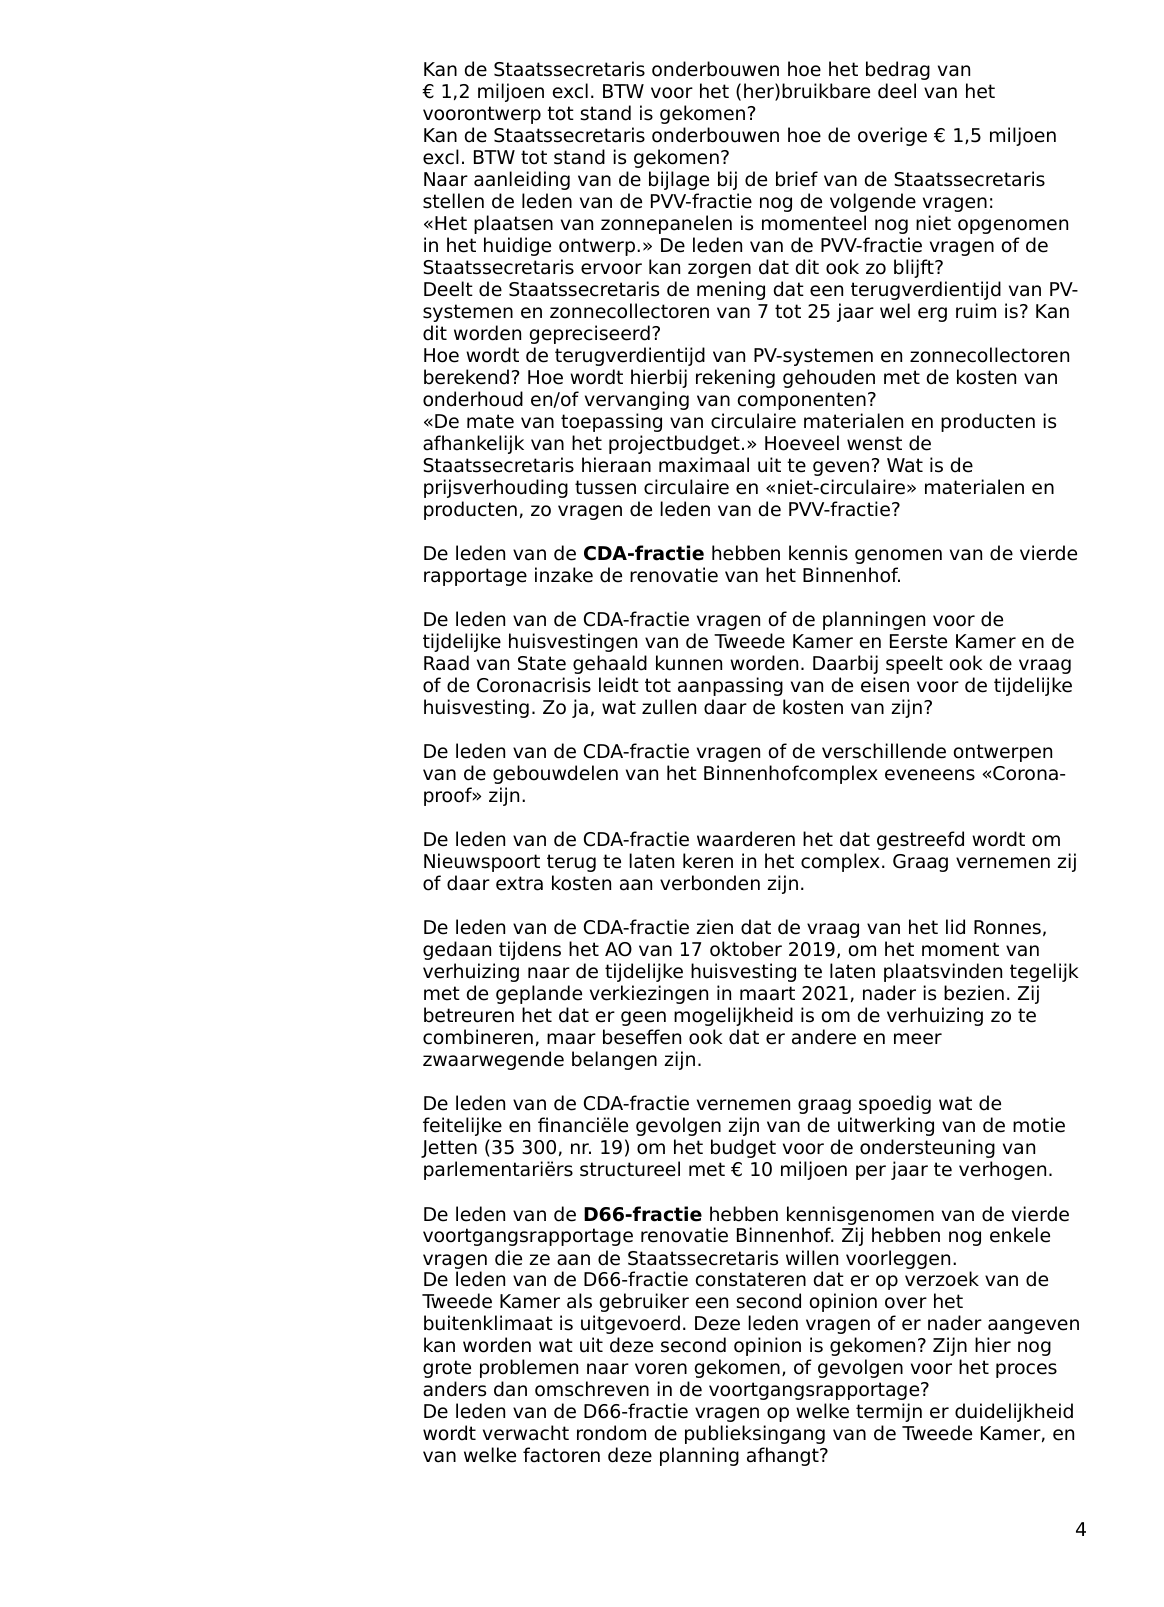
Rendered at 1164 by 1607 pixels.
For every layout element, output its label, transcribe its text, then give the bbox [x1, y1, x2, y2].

text Kan de Staatssecretaris onderbouwen hoe de overige € 1,5 miljoen excl. BTW tot stand is gekomen? [422, 125, 1087, 169]
text De leden van de D66-fractie hebben kennisgenomen van de vierde voortgangsrapportage renovatie Binnenhof. Zij hebben nog enkele vragen die ze aan de Staatssecretaris willen voorleggen. [422, 1203, 1087, 1269]
text De leden van de CDA-fractie vragen of de planningen voor de tijdelijke huisvestingen van de Tweede Kamer en Eerste Kamer en de Raad van State gehaald kunnen worden. Daarbij speelt ook de vraag of de Coronacrisis leidt tot aanpassing van de eisen voor de tijdelijke huisvesting. Zo ja, wat zullen daar de kosten van zijn? [422, 609, 1087, 719]
text Hoe wordt de terugverdientijd van PV-systemen en zonnecollectoren berekend? Hoe wordt hierbij rekening gehouden met de kosten van onderhoud en/of vervanging van componenten? [422, 345, 1087, 411]
text De leden van de CDA-fractie vernemen graag spoedig wat de feitelijke en financiële gevolgen zijn van de uitwerking van de motie Jetten (35 300, nr. 19) om het budget voor de ondersteuning van parlementariërs structureel met € 10 miljoen per jaar te verhogen. [422, 1093, 1087, 1181]
text «Het plaatsen van zonnepanelen is momenteel nog niet opgenomen in het huidige ontwerp.» De leden van de PVV-fractie vragen of de Staatssecretaris ervoor kan zorgen dat dit ook zo blijft? [422, 213, 1087, 279]
text De leden van de D66-fractie constateren dat er op verzoek van de Tweede Kamer als gebruiker een second opinion over het buitenklimaat is uitgevoerd. Deze leden vragen of er nader aangeven kan worden wat uit deze second opinion is gekomen? Zijn hier nog grote problemen naar voren gekomen, of gevolgen voor het proces anders dan omschreven in de voortgangsrapportage? [422, 1269, 1087, 1401]
text De leden van de CDA-fractie zien dat de vraag van het lid Ronnes, gedaan tijdens het AO van 17 oktober 2019, om het moment van verhuizing naar de tijdelijke huisvesting te laten plaatsvinden tegelijk met de geplande verkiezingen in maart 2021, nader is bezien. Zij betreuren het dat er geen mogelijkheid is om de verhuizing zo te combineren, maar beseffen ook dat er andere en meer zwaarwegende belangen zijn. [422, 917, 1087, 1071]
text Deelt de Staatssecretaris de mening dat een terugverdientijd van PV-systemen en zonnecollectoren van 7 tot 25 jaar wel erg ruim is? Kan dit worden gepreciseerd? [422, 279, 1087, 345]
text Naar aanleiding van de bijlage bij de brief van de Staatssecretaris stellen de leden van de PVV-fractie nog de volgende vragen: [422, 169, 1087, 213]
text De leden van de CDA-fractie vragen of de verschillende ontwerpen van de gebouwdelen van het Binnenhofcomplex eveneens «Corona-proof» zijn. [422, 741, 1087, 807]
text «De mate van toepassing van circulaire materialen en producten is afhankelijk van het projectbudget.» Hoeveel wenst de Staatssecretaris hieraan maximaal uit te geven? Wat is de prijsverhouding tussen circulaire en «niet-circulaire» materialen en producten, zo vragen de leden van de PVV-fractie? [422, 411, 1087, 521]
text De leden van de D66-fractie vragen op welke termijn er duidelijkheid wordt verwacht rondom de publieksingang van de Tweede Kamer, en van welke factoren deze planning afhangt? [422, 1401, 1087, 1467]
text De leden van de CDA-fractie waarderen het dat gestreefd wordt om Nieuwspoort terug te laten keren in het complex. Graag vernemen zij of daar extra kosten aan verbonden zijn. [422, 829, 1087, 895]
text De leden van de CDA-fractie hebben kennis genomen van de vierde rapportage inzake de renovatie van het Binnenhof. [422, 543, 1087, 587]
text Kan de Staatssecretaris onderbouwen hoe het bedrag van € 1,2 miljoen excl. BTW voor het (her)bruikbare deel van het voorontwerp tot stand is gekomen? [422, 59, 1087, 125]
